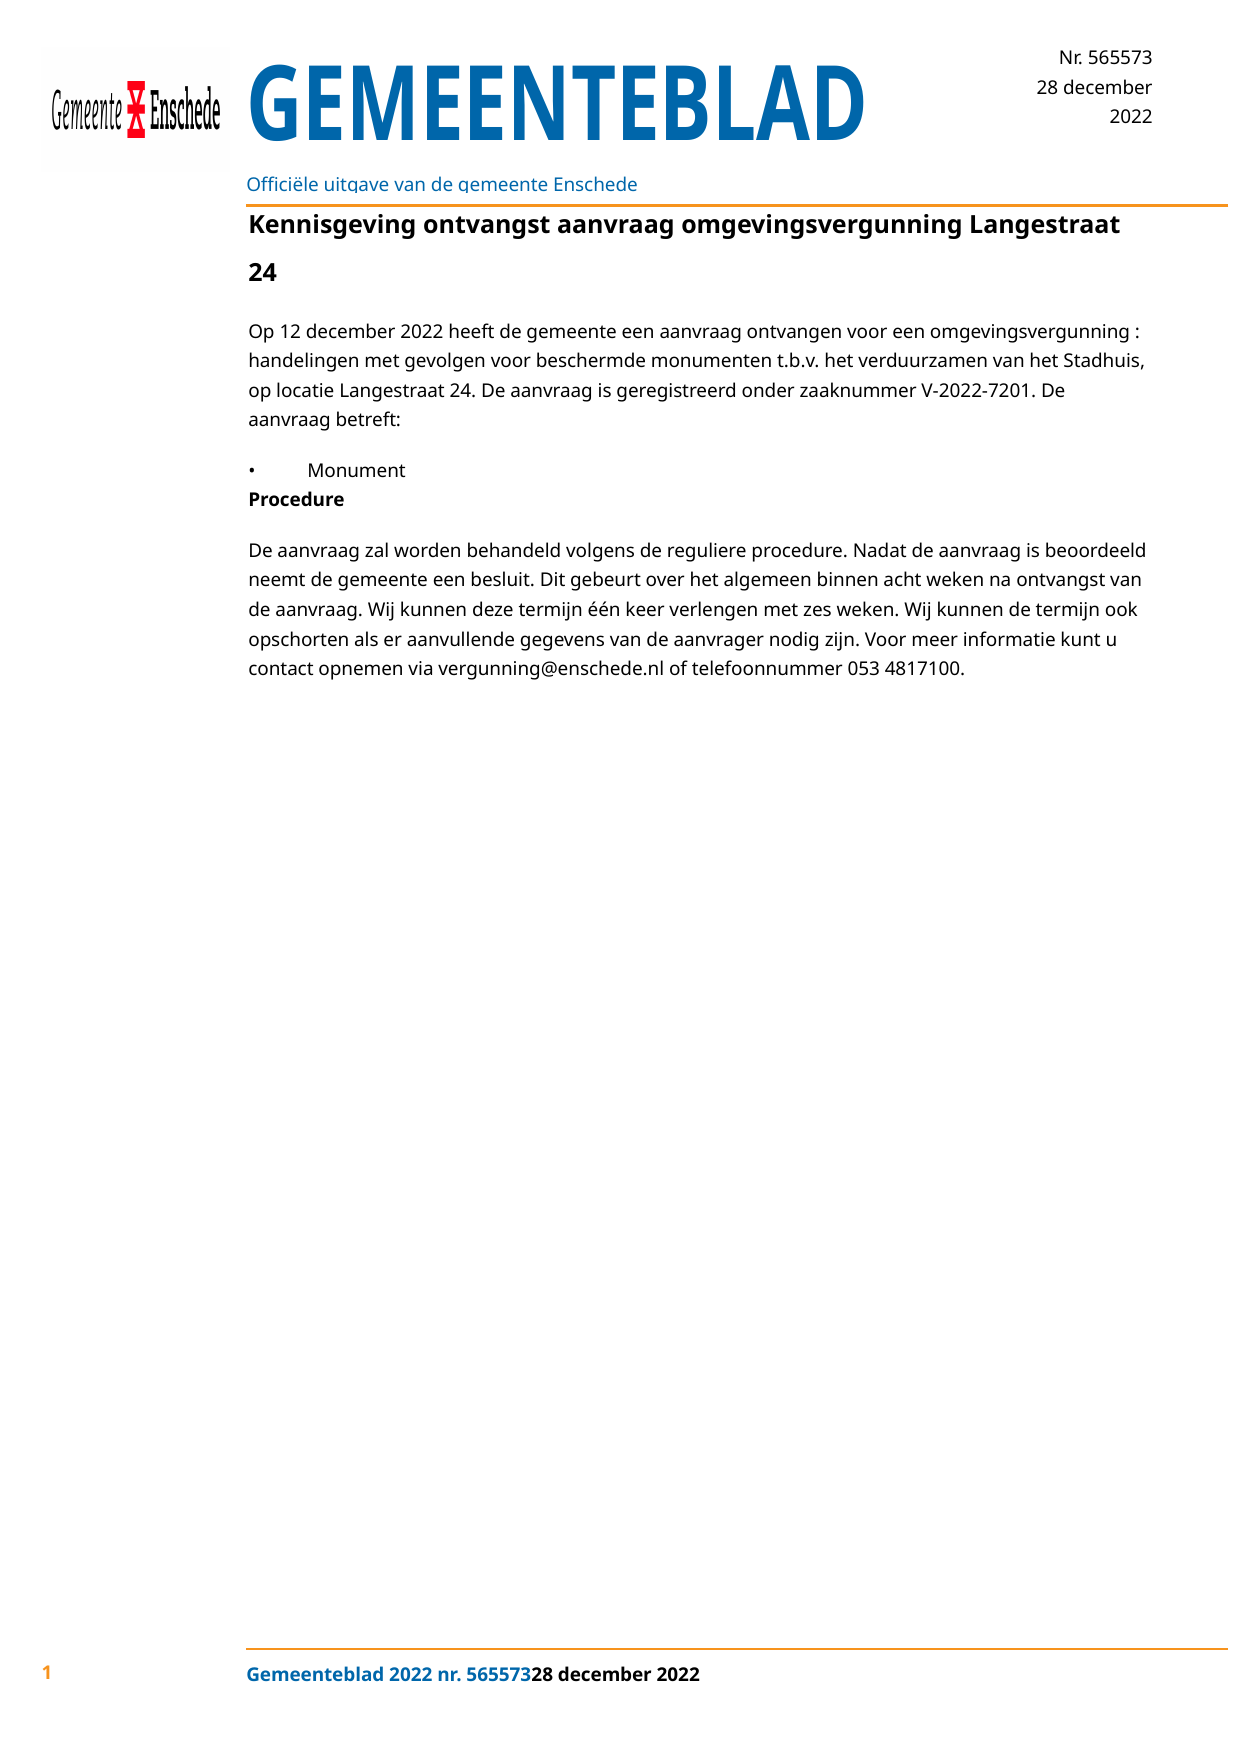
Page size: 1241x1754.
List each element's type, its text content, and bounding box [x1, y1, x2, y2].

picture [41, 47, 231, 172]
list Monument [248, 457, 1152, 483]
text Op 12 december 2022 heeft de gemeente een aanvraag ontvangen voor een omgevingsvergunning : handelingen met gevolgen voor beschermde monumenten t.b.v. het verduurzamen van het Stadhuis, op locatie Langestraat 24. De aanvraag is geregistreerd onder zaaknummer V-2022-7201. De aanvraag betreft: [248, 318, 1152, 432]
text De aanvraag zal worden behandeld volgens de reguliere procedure. Nadat de aanvraag is beoordeeld neemt de gemeente een besluit. Dit gebeurt over het algemeen binnen acht weken na ontvangst van de aanvraag. Wij kunnen deze termijn één keer verlengen met zes weken. Wij kunnen de termijn ook opschorten als er aanvullende gegevens van de aanvrager nodig zijn. Voor meer informatie kunt u contact opnemen via vergunning@enschede.nl of telefoonnummer 053 4817100. [248, 537, 1152, 681]
text Kennisgeving ontvangst aanvraag omgevingsvergunning Langestraat 24 [248, 207, 1152, 288]
text Procedure [248, 487, 1152, 512]
